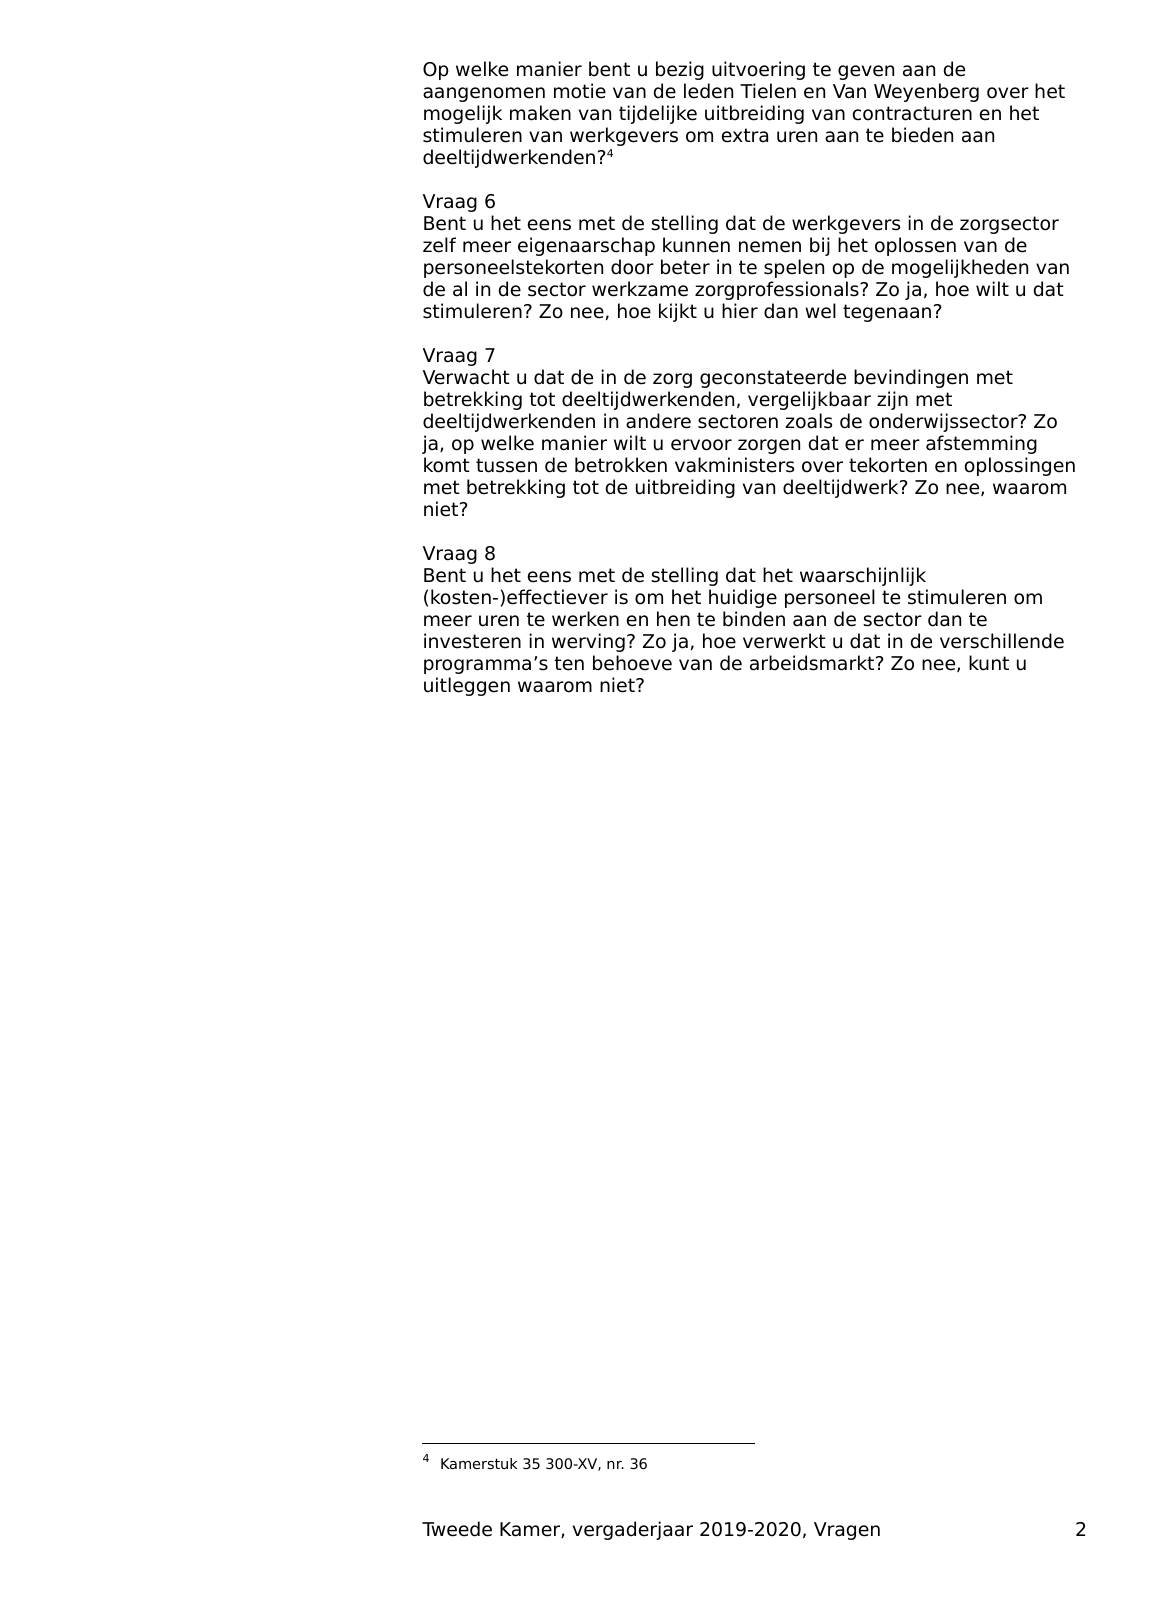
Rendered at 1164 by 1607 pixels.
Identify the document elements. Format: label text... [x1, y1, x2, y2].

text Op welke manier bent u bezig uitvoering te geven aan de aangenomen motie van de leden Tielen en Van Weyenberg over het mogelijk maken van tijdelijke uitbreiding van contracturen en het stimuleren van werkgevers om extra uren aan te bieden aan deeltijdwerkenden? [422, 59, 1087, 169]
text Kamerstuk 35 300-XV, nr. 36 [422, 1452, 1087, 1474]
text Verwacht u dat de in de zorg geconstateerde bevindingen met betrekking tot deeltijdwerkenden, vergelijkbaar zijn met deeltijdwerkenden in andere sectoren zoals de onderwijssector? Zo ja, op welke manier wilt u ervoor zorgen dat er meer afstemming komt tussen de betrokken vakministers over tekorten en oplossingen met betrekking tot de uitbreiding van deeltijdwerk? Zo nee, waarom niet? [422, 367, 1087, 521]
text Vraag 8 [422, 543, 1087, 565]
text Vraag 7 [422, 345, 1087, 367]
text Vraag 6 [422, 191, 1087, 213]
text Bent u het eens met de stelling dat de werkgevers in de zorgsector zelf meer eigenaarschap kunnen nemen bij het oplossen van de personeelstekorten door beter in te spelen op de mogelijkheden van de al in de sector werkzame zorgprofessionals? Zo ja, hoe wilt u dat stimuleren? Zo nee, hoe kijkt u hier dan wel tegenaan? [422, 213, 1087, 323]
text Bent u het eens met de stelling dat het waarschijnlijk (kosten-)effectiever is om het huidige personeel te stimuleren om meer uren te werken en hen te binden aan de sector dan te investeren in werving? Zo ja, hoe verwerkt u dat in de verschillende programma’s ten behoeve van de arbeidsmarkt? Zo nee, kunt u uitleggen waarom niet? [422, 565, 1087, 697]
